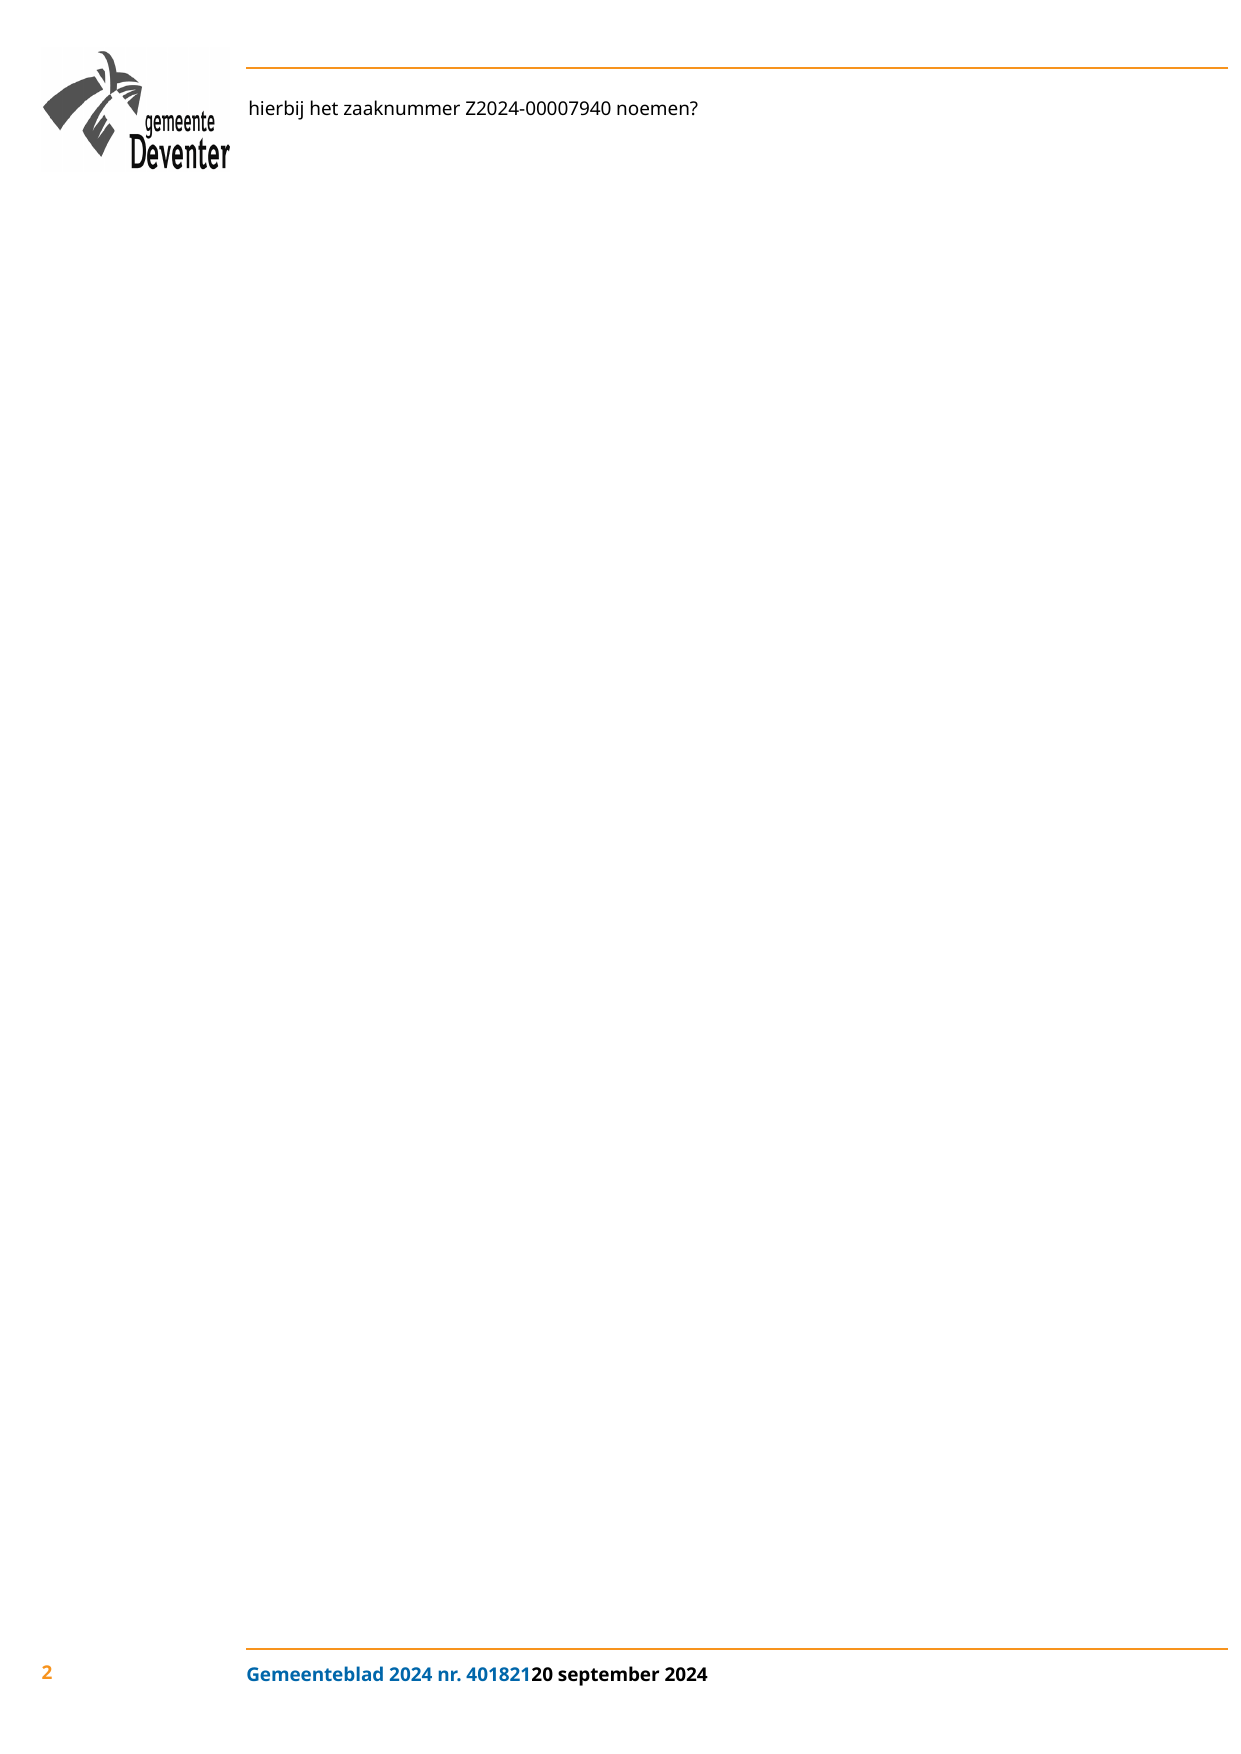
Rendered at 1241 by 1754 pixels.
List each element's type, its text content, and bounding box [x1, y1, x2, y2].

text hierbij het zaaknummer Z2024-00007940 noemen? [248, 95, 1152, 121]
picture [41, 47, 231, 172]
